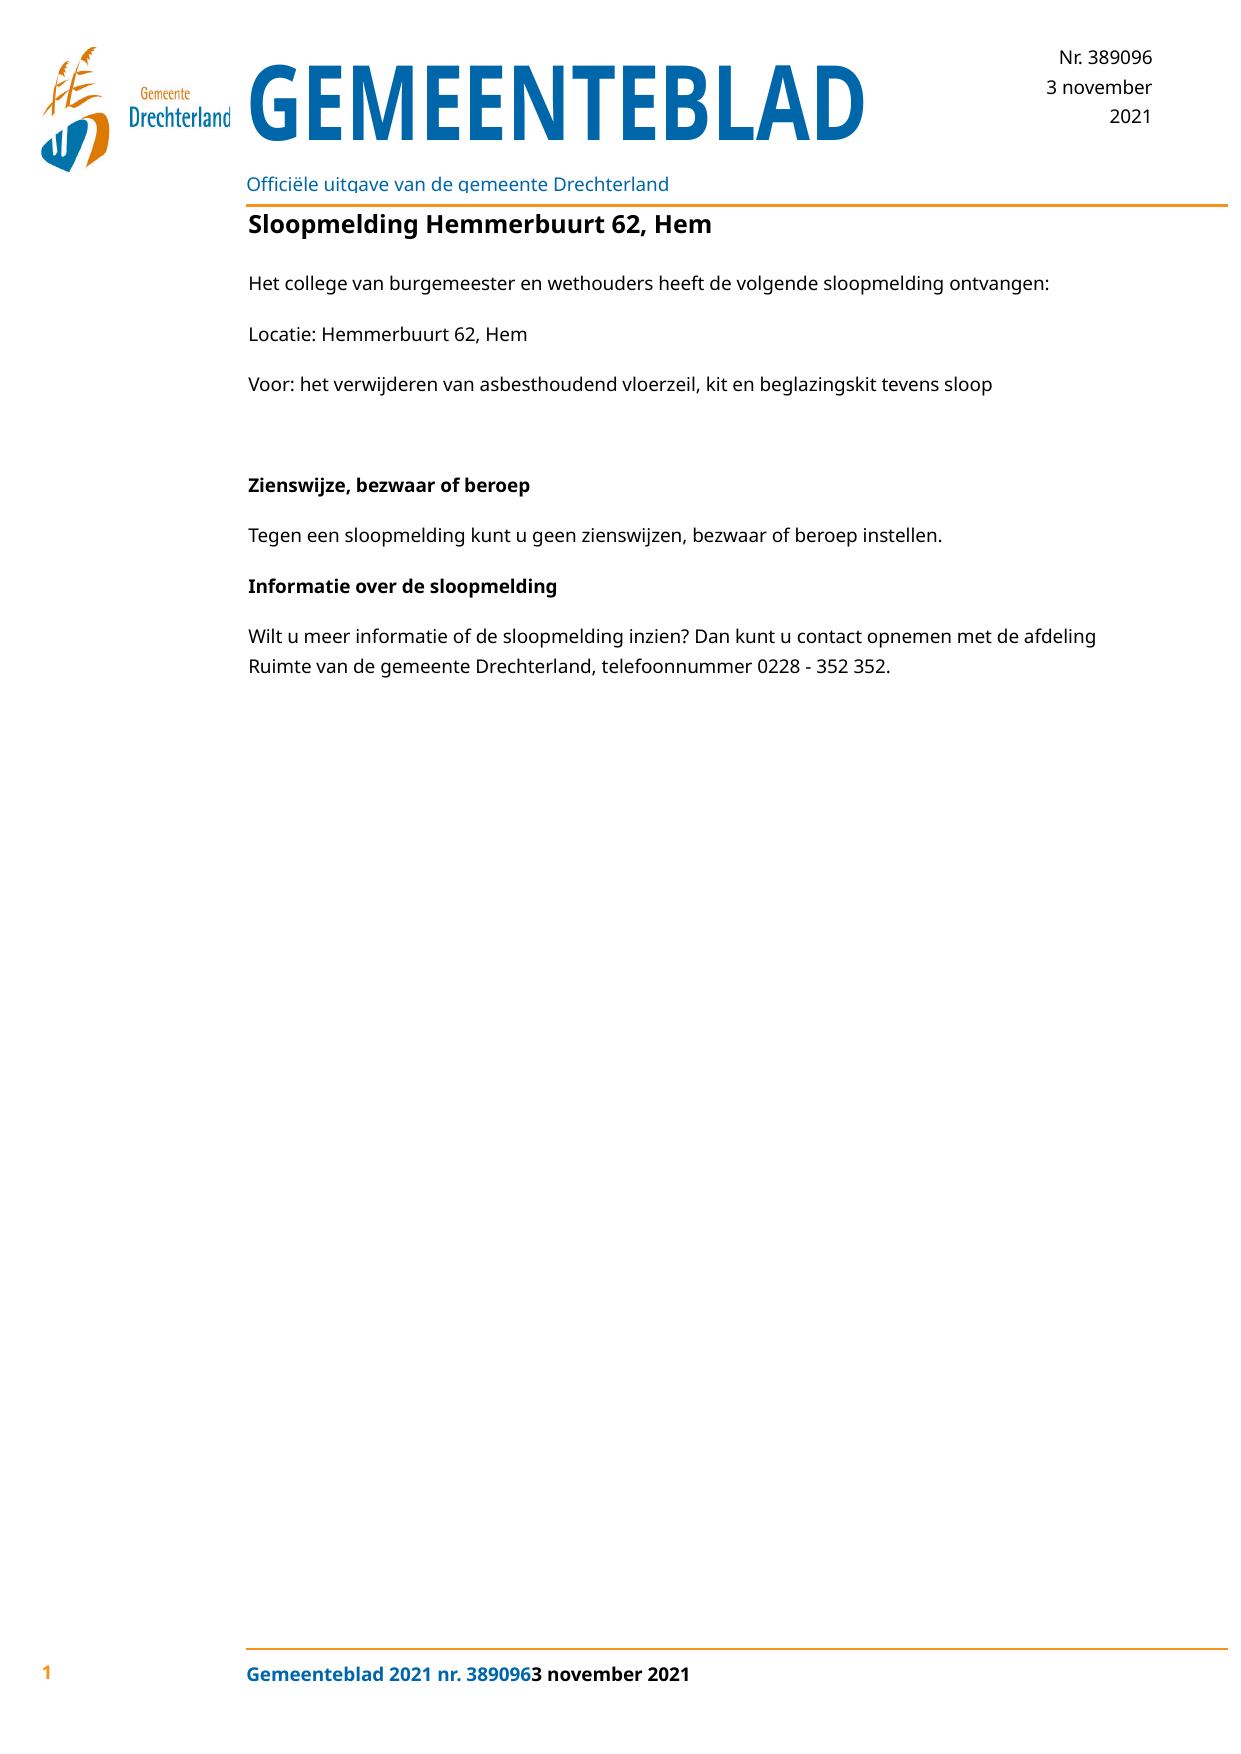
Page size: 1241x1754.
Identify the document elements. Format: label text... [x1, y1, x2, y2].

text Het college van burgemeester en wethouders heeft de volgende sloopmelding ontvangen: [248, 270, 1152, 296]
picture [41, 47, 231, 172]
text Sloopmelding Hemmerbuurt 62, Hem [248, 207, 1152, 241]
text Zienswijze, bezwaar of beroep [248, 472, 1152, 498]
text Voor: het verwijderen van asbesthoudend vloerzeil, kit en beglazingskit tevens sloop [248, 371, 1152, 397]
picture [226, 115, 231, 124]
text Locatie: Hemmerbuurt 62, Hem [248, 321, 1152, 346]
picture [41, 158, 64, 172]
text Wilt u meer informatie of de sloopmelding inzien? Dan kunt u contact opnemen met de afdeling Ruimte van de gemeente Drechterland, telefoonnummer 0228 - 352 352. [248, 623, 1152, 678]
text Informatie over de sloopmelding [248, 573, 1152, 598]
text Tegen een sloopmelding kunt u geen zienswijzen, bezwaar of beroep instellen. [248, 522, 1152, 548]
